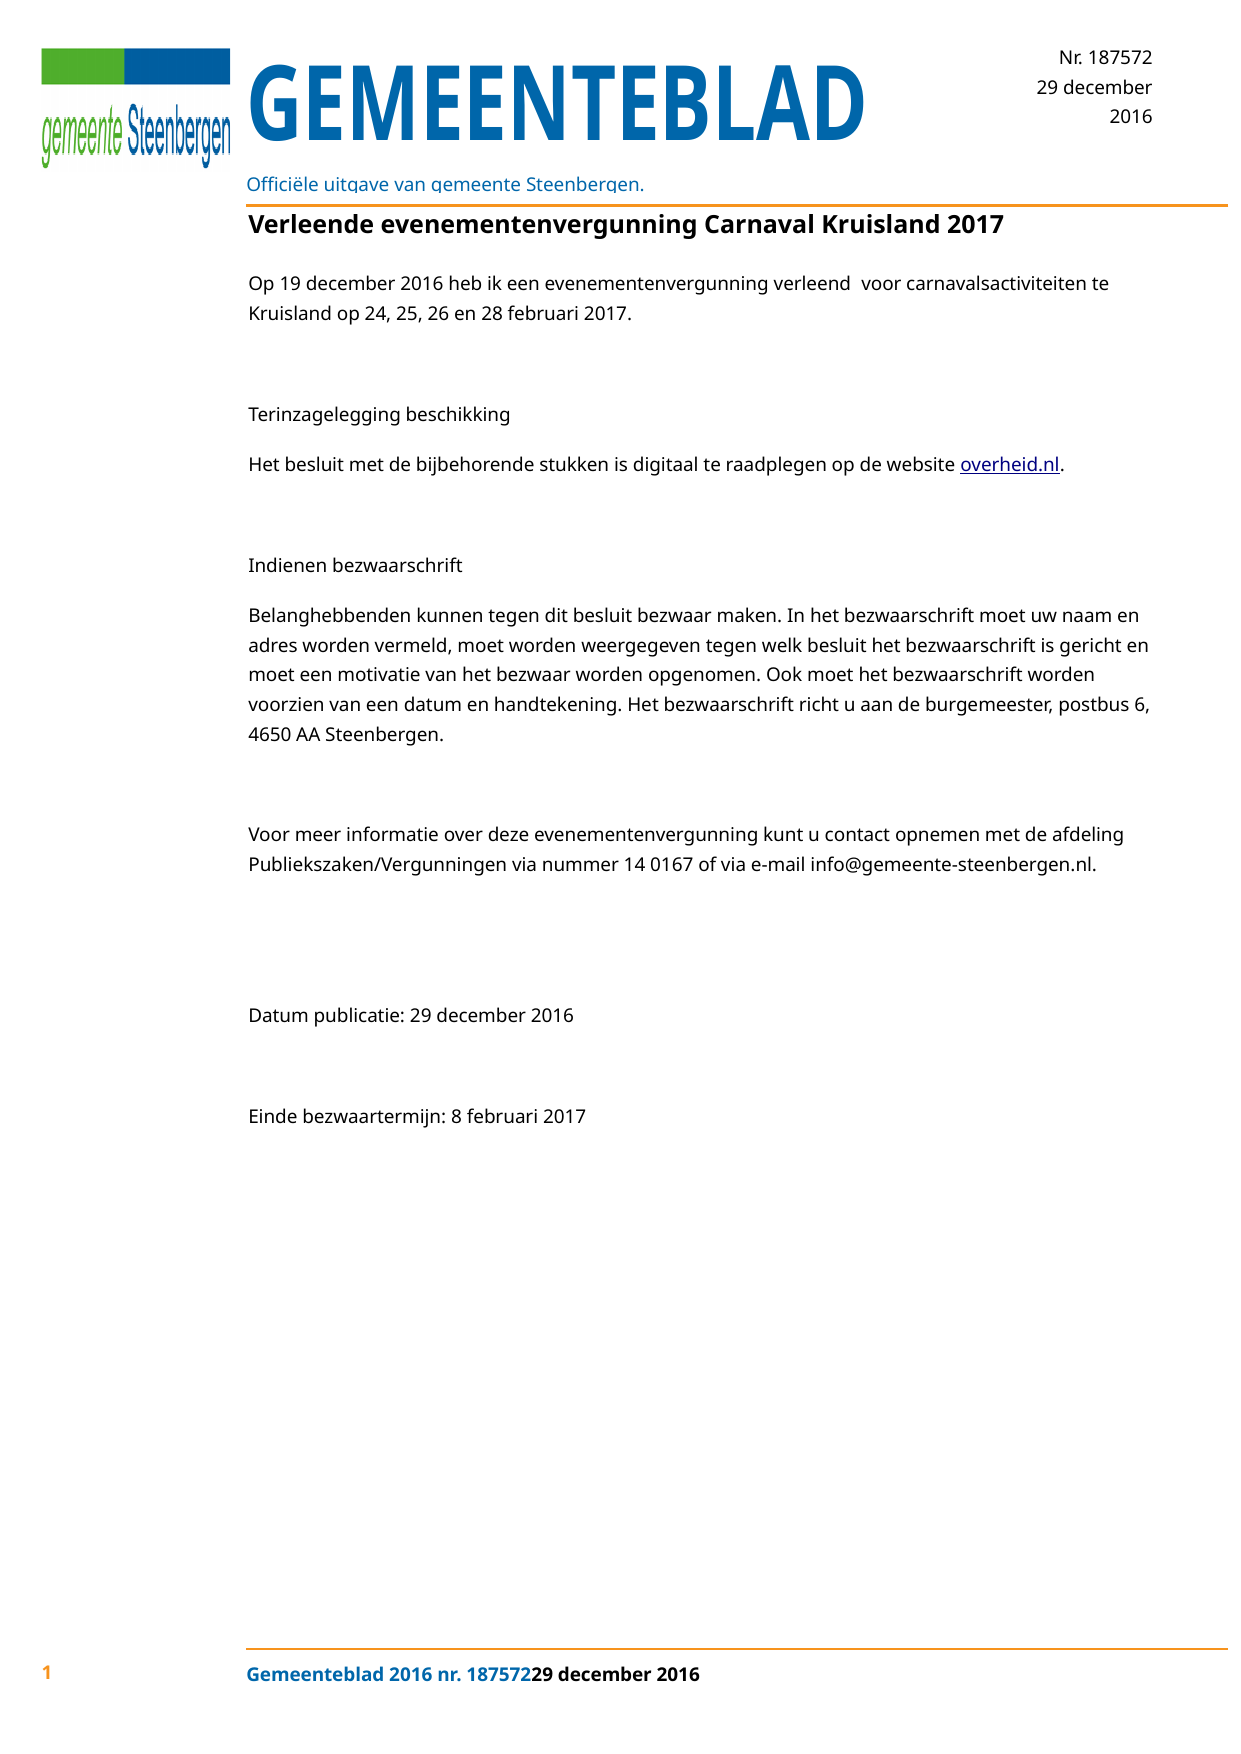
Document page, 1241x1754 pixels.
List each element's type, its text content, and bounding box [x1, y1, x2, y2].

picture [41, 47, 231, 172]
text Op 19 december 2016 heb ik een evenementenvergunning verleend voor carnavalsactiviteiten te Kruisland op 24, 25, 26 en 28 februari 2017. [248, 270, 1152, 326]
text Verleende evenementenvergunning Carnaval Kruisland 2017 [248, 207, 1152, 241]
text Terinzagelegging beschikking [248, 401, 1152, 426]
text Indienen bezwaarschrift [248, 552, 1152, 578]
text Belanghebbenden kunnen tegen dit besluit bezwaar maken. In het bezwaarschrift moet uw naam en adres worden vermeld, moet worden weergegeven tegen welk besluit het bezwaarschrift is gericht en moet een motivatie van het bezwaar worden opgenomen. Ook moet het bezwaarschrift worden voorzien van een datum en handtekening. Het bezwaarschrift richt u aan de burgemeester, postbus 6, 4650 AA Steenbergen. [248, 602, 1152, 746]
text Datum publicatie: 29 december 2016 [248, 1002, 1152, 1028]
text Het besluit met de bijbehorende stukken is digitaal te raadplegen op de website overheid.nl. [248, 451, 1152, 477]
text Einde bezwaartermijn: 8 februari 2017 [248, 1103, 1152, 1129]
text ­ [248, 952, 1152, 978]
text Voor meer informatie over deze evenementenvergunning kunt u contact opnemen met de afdeling Publiekszaken/Vergunningen via nummer 14 0167 of via e-mail info@gemeente-steenbergen.nl. [248, 822, 1152, 877]
